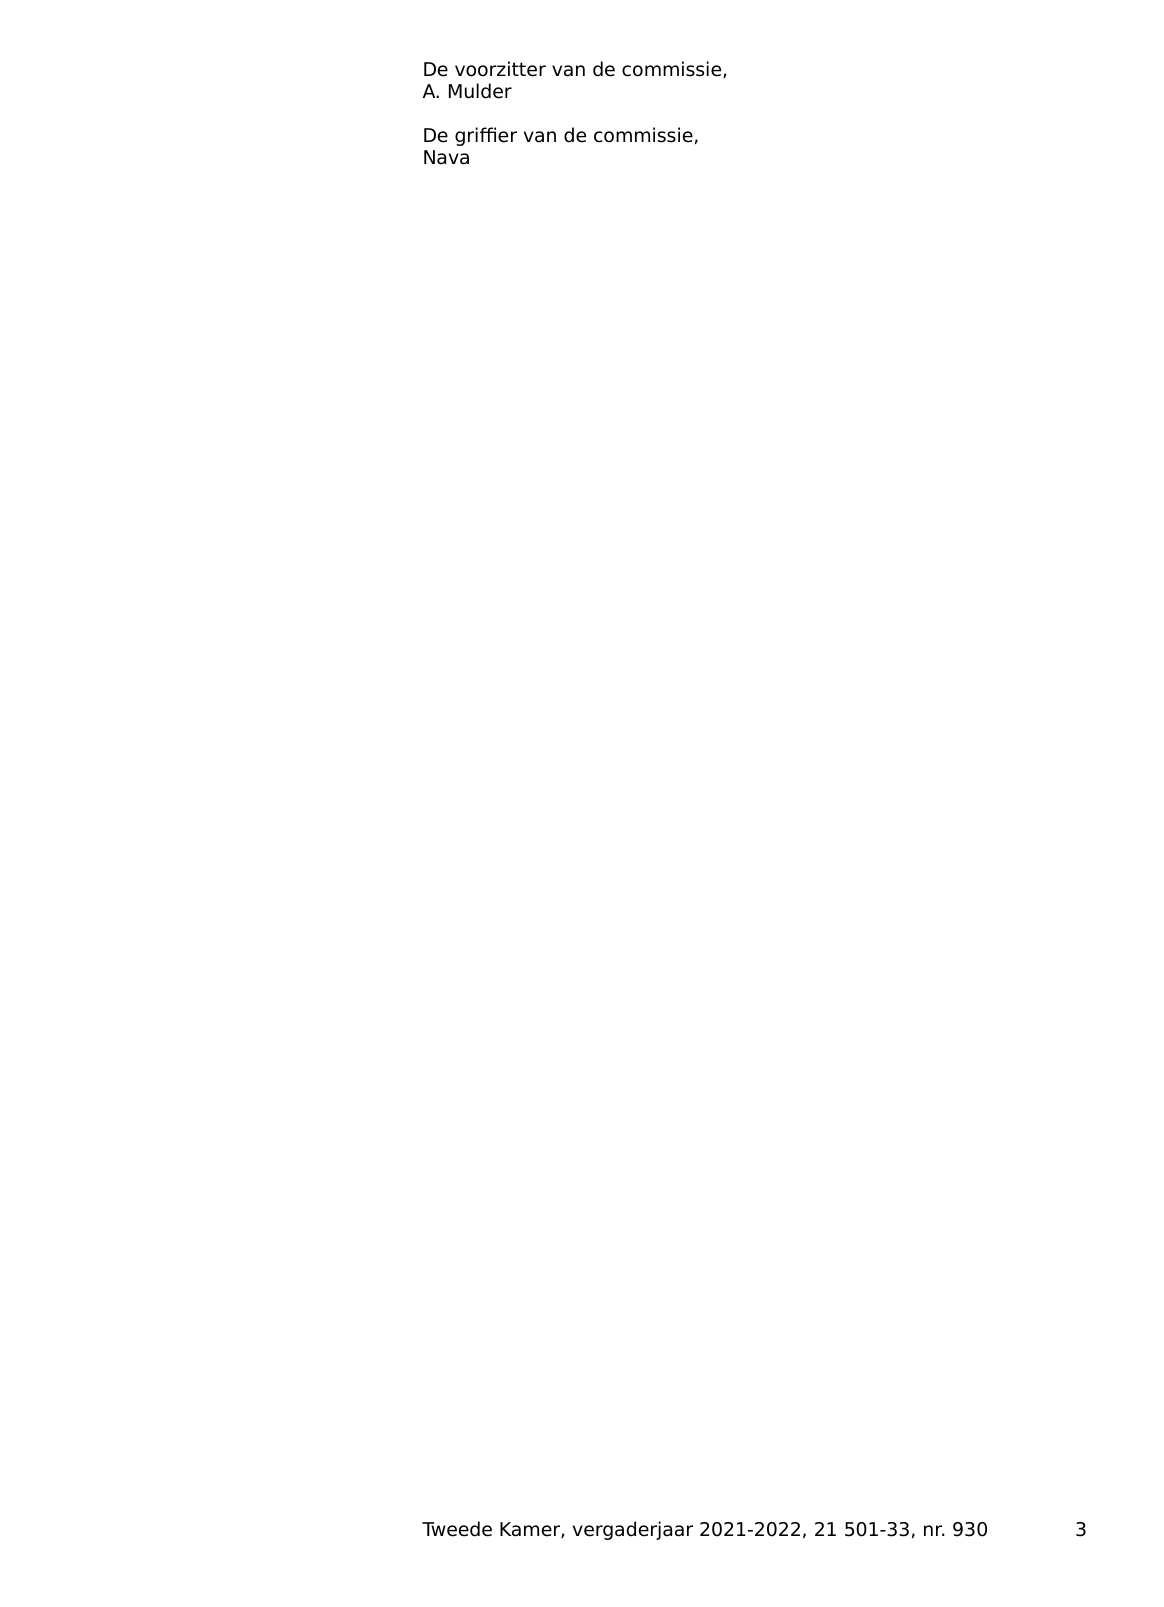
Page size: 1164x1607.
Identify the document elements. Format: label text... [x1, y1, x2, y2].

text De voorzitter van de commissie, A. Mulder [422, 59, 1087, 103]
text De griffier van de commissie, Nava [422, 125, 1087, 169]
